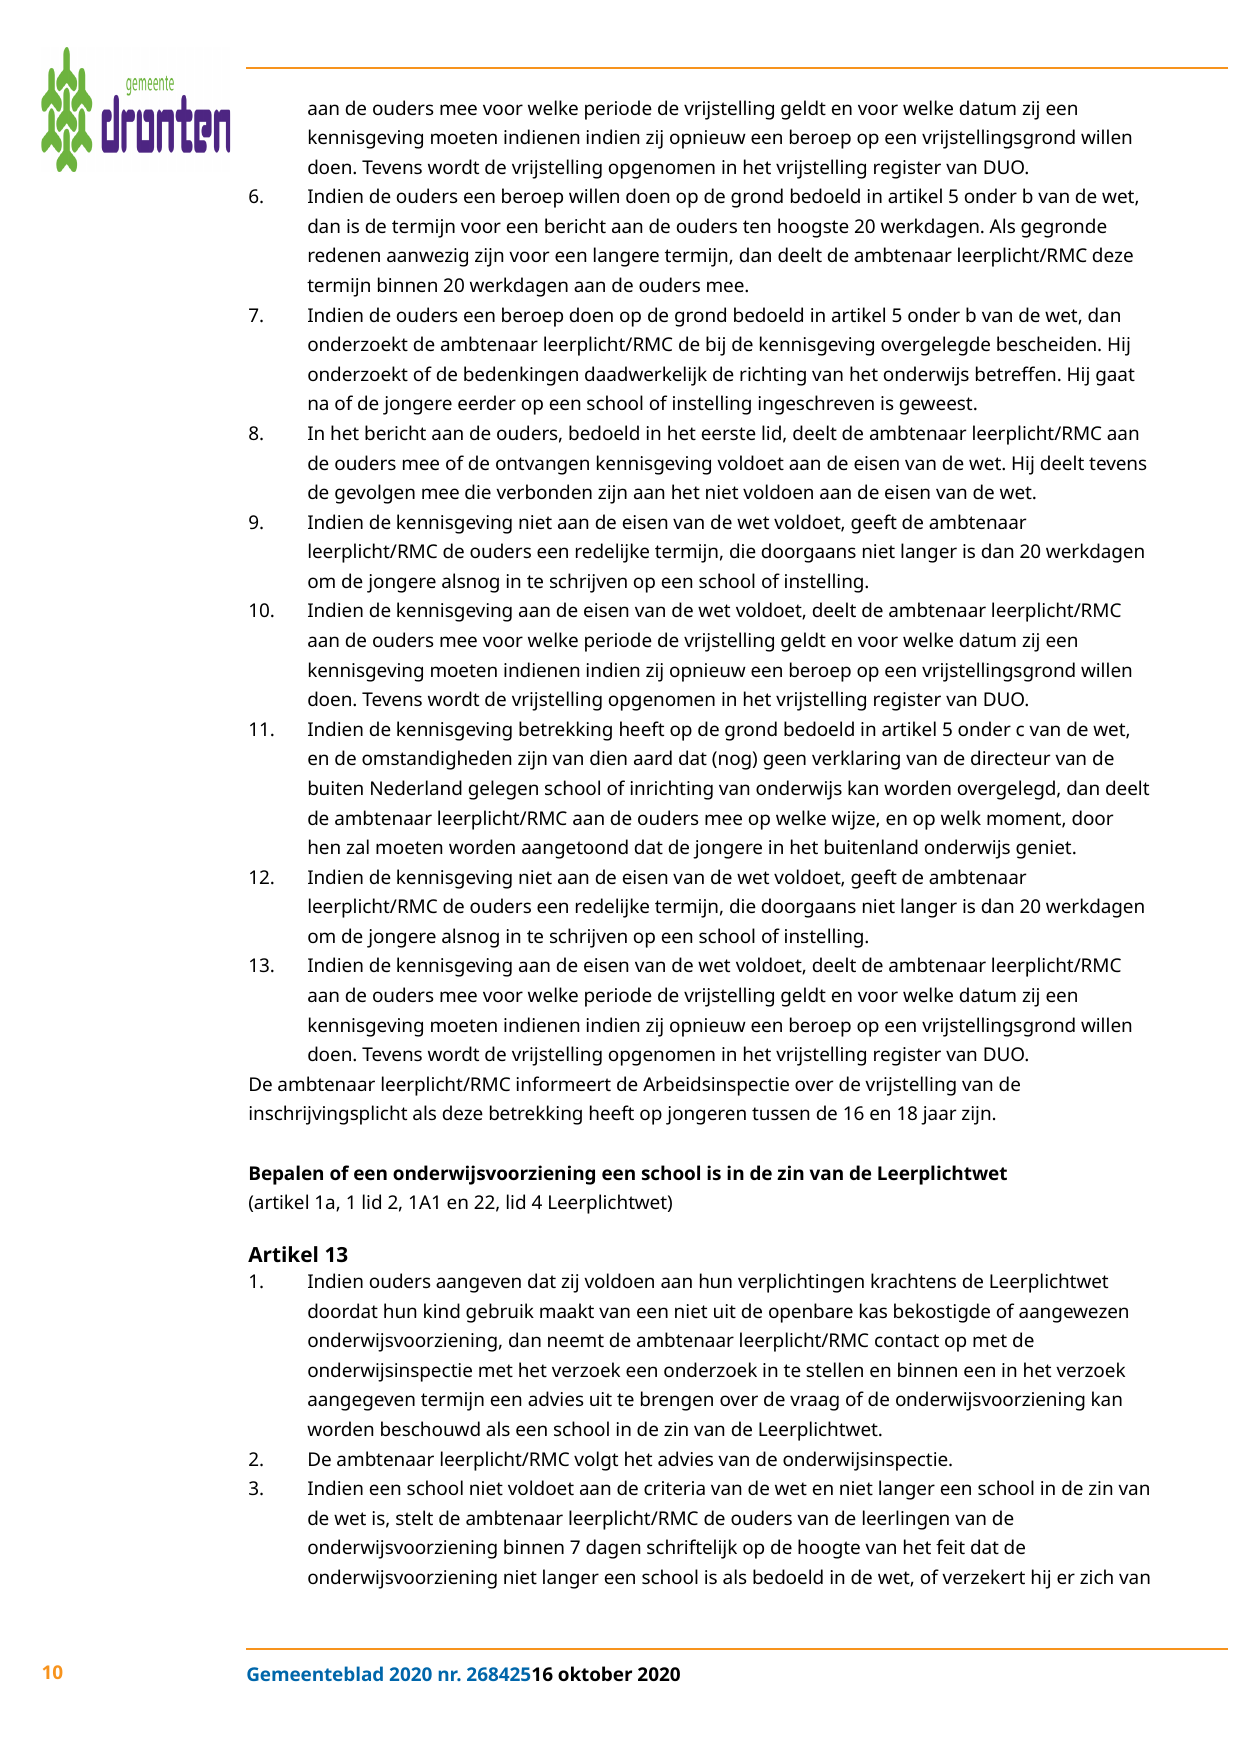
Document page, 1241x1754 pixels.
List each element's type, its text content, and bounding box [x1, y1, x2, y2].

list aan de ouders mee voor welke periode de vrijstelling geldt en voor welke datum zij een kennisgeving moeten indienen indien zij opnieuw een beroep op een vrijstellingsgrond willen doen. Tevens wordt de vrijstelling opgenomen in het vrijstelling register van DUO. [248, 95, 1152, 180]
list Indien ouders aangeven dat zij voldoen aan hun verplichtingen krachtens de Leerplichtwet doordat hun kind gebruik maakt van een niet uit de openbare kas bekostigde of aangewezen onderwijsvoorziening, dan neemt de ambtenaar leerplicht/RMC contact op met de onderwijsinspectie met het verzoek een onderzoek in te stellen en binnen een in het verzoek aangegeven termijn een advies uit te brengen over de vraag of de onderwijsvoorziening kan worden beschouwd als een school in de zin van de Leerplichtwet. [248, 1268, 1152, 1442]
text De ambtenaar leerplicht/RMC informeert de Arbeidsinspectie over de vrijstelling van de inschrijvingsplicht als deze betrekking heeft op jongeren tussen de 16 en 18 jaar zijn. [248, 1071, 1152, 1126]
list Indien de kennisgeving aan de eisen van de wet voldoet, deelt de ambtenaar leerplicht/RMC aan de ouders mee voor welke periode de vrijstelling geldt en voor welke datum zij een kennisgeving moeten indienen indien zij opnieuw een beroep op een vrijstellingsgrond willen doen. Tevens wordt de vrijstelling opgenomen in het vrijstelling register van DUO. [248, 953, 1152, 1067]
text Artikel 13 [248, 1240, 1152, 1268]
picture [41, 47, 231, 172]
list Indien de kennisgeving niet aan de eisen van de wet voldoet, geeft de ambtenaar leerplicht/RMC de ouders een redelijke termijn, die doorgaans niet langer is dan 20 werkdagen om de jongere alsnog in te schrijven op een school of instelling. [248, 864, 1152, 949]
list Indien de ouders een beroep willen doen op de grond bedoeld in artikel 5 onder b van de wet, dan is de termijn voor een bericht aan de ouders ten hoogste 20 werkdagen. Als gegronde redenen aanwezig zijn voor een langere termijn, dan deelt de ambtenaar leerplicht/RMC deze termijn binnen 20 werkdagen aan de ouders mee. [248, 183, 1152, 298]
list Indien de kennisgeving aan de eisen van de wet voldoet, deelt de ambtenaar leerplicht/RMC aan de ouders mee voor welke periode de vrijstelling geldt en voor welke datum zij een kennisgeving moeten indienen indien zij opnieuw een beroep op een vrijstellingsgrond willen doen. Tevens wordt de vrijstelling opgenomen in het vrijstelling register van DUO. [248, 598, 1152, 712]
list In het bericht aan de ouders, bedoeld in het eerste lid, deelt de ambtenaar leerplicht/RMC aan de ouders mee of de ontvangen kennisgeving voldoet aan de eisen van de wet. Hij deelt tevens de gevolgen mee die verbonden zijn aan het niet voldoen aan de eisen van de wet. [248, 420, 1152, 505]
list Indien de kennisgeving niet aan de eisen van de wet voldoet, geeft de ambtenaar leerplicht/RMC de ouders een redelijke termijn, die doorgaans niet langer is dan 20 werkdagen om de jongere alsnog in te schrijven op een school of instelling. [248, 509, 1152, 594]
list Indien een school niet voldoet aan de criteria van de wet en niet langer een school in de zin van de wet is, stelt de ambtenaar leerplicht/RMC de ouders van de leerlingen van de onderwijsvoorziening binnen 7 dagen schriftelijk op de hoogte van het feit dat de onderwijsvoorziening niet langer een school is als bedoeld in de wet, of verzekert hij er zich van [248, 1475, 1152, 1590]
text Bepalen of een onderwijsvoorziening een school is in de zin van de Leerplichtwet [248, 1160, 1152, 1186]
text (artikel 1a, 1 lid 2, 1A1 en 22, lid 4 Leerplichtwet) [248, 1189, 1152, 1215]
list De ambtenaar leerplicht/RMC volgt het advies van de onderwijsinspectie. [248, 1446, 1152, 1471]
list Indien de kennisgeving betrekking heeft op de grond bedoeld in artikel 5 onder c van de wet, en de omstandigheden zijn van dien aard dat (nog) geen verklaring van de directeur van de buiten Nederland gelegen school of inrichting van onderwijs kan worden overgelegd, dan deelt de ambtenaar leerplicht/RMC aan de ouders mee op welke wijze, en op welk moment, door hen zal moeten worden aangetoond dat de jongere in het buitenland onderwijs geniet. [248, 716, 1152, 860]
list Indien de ouders een beroep doen op de grond bedoeld in artikel 5 onder b van de wet, dan onderzoekt de ambtenaar leerplicht/RMC de bij de kennisgeving overgelegde bescheiden. Hij onderzoekt of de bedenkingen daadwerkelijk de richting van het onderwijs betreffen. Hij gaat na of de jongere eerder op een school of instelling ingeschreven is geweest. [248, 302, 1152, 416]
